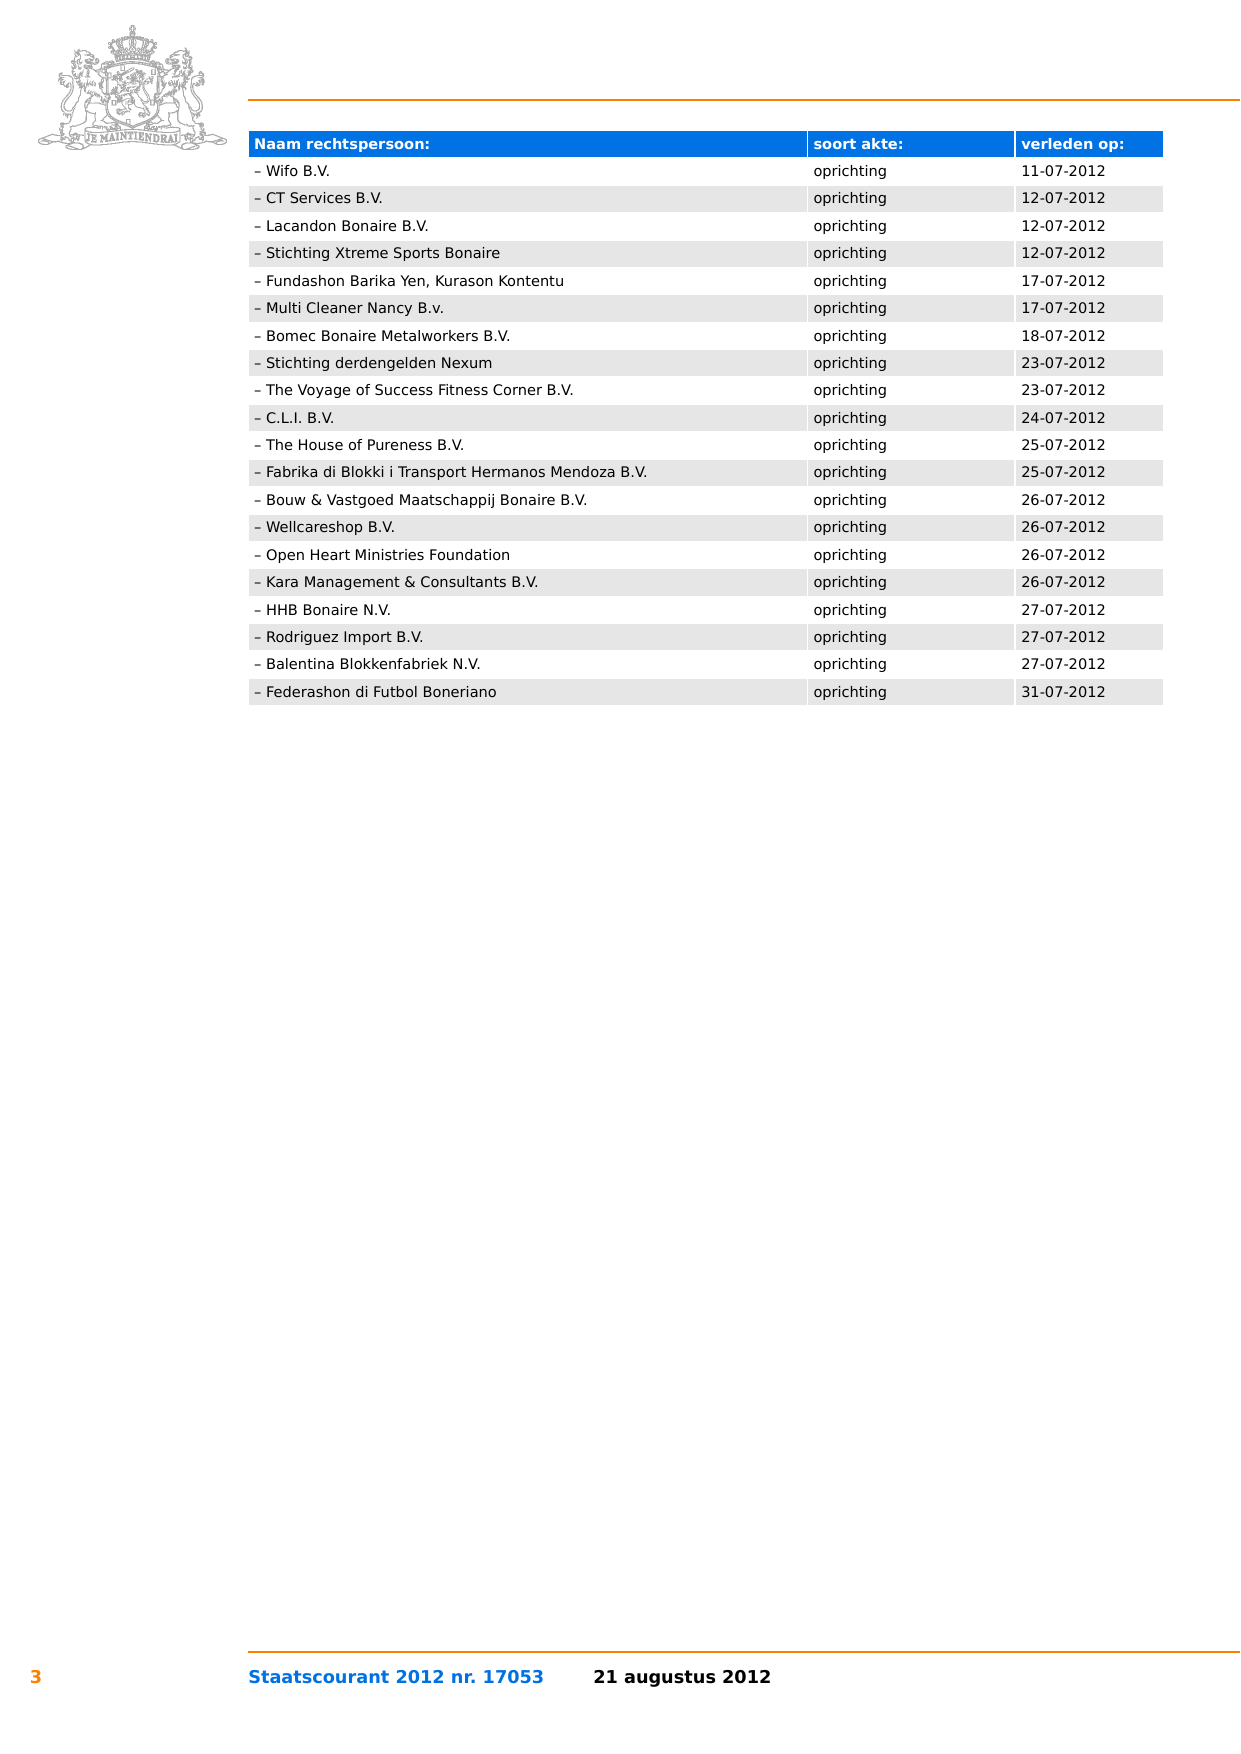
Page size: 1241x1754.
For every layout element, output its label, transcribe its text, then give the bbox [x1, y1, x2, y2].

table_header soort akte: [808, 131, 1014, 157]
table_cell – Stichting Xtreme Sports Bonaire [249, 241, 807, 267]
table_cell – Kara Management & Consultants B.V. [249, 569, 807, 596]
table_cell – HHB Bonaire N.V. [249, 597, 807, 623]
table_cell 27-07-2012 [1016, 624, 1163, 650]
table_header Naam rechtspersoon: [249, 131, 807, 157]
table_cell 25-07-2012 [1016, 432, 1163, 459]
table_cell oprichting [808, 213, 1014, 239]
table_cell 26-07-2012 [1016, 542, 1163, 568]
table_cell – Rodriguez Import B.V. [249, 624, 807, 650]
table_cell – CT Services B.V. [249, 186, 807, 212]
table_cell oprichting [808, 405, 1014, 431]
table_cell 31-07-2012 [1016, 679, 1163, 705]
table_cell 27-07-2012 [1016, 651, 1163, 678]
table_cell – Wellcareshop B.V. [249, 515, 807, 541]
table_cell 11-07-2012 [1016, 158, 1163, 185]
table_cell 12-07-2012 [1016, 241, 1163, 267]
table_cell oprichting [808, 597, 1014, 623]
table_cell 26-07-2012 [1016, 487, 1163, 513]
table_cell – Bomec Bonaire Metalworkers B.V. [249, 323, 807, 349]
table_cell 17-07-2012 [1016, 295, 1163, 322]
table_cell – Fundashon Barika Yen, Kurason Kontentu [249, 268, 807, 294]
table_cell 23-07-2012 [1016, 350, 1163, 376]
table_cell 18-07-2012 [1016, 323, 1163, 349]
table_cell oprichting [808, 542, 1014, 568]
table_cell oprichting [808, 378, 1014, 404]
table_cell – C.L.I. B.V. [249, 405, 807, 431]
table_cell oprichting [808, 295, 1014, 322]
table_cell – The Voyage of Success Fitness Corner B.V. [249, 378, 807, 404]
table_header verleden op: [1016, 131, 1163, 157]
table_cell oprichting [808, 487, 1014, 513]
table_cell 12-07-2012 [1016, 186, 1163, 212]
table_cell oprichting [808, 323, 1014, 349]
table_cell – Bouw & Vastgoed Maatschappij Bonaire B.V. [249, 487, 807, 513]
table_cell oprichting [808, 350, 1014, 376]
table_cell 24-07-2012 [1016, 405, 1163, 431]
table_cell oprichting [808, 432, 1014, 459]
table_cell – Open Heart Ministries Foundation [249, 542, 807, 568]
table_cell 26-07-2012 [1016, 515, 1163, 541]
table_cell – Stichting derdengelden Nexum [249, 350, 807, 376]
table_cell oprichting [808, 268, 1014, 294]
table_cell 25-07-2012 [1016, 460, 1163, 486]
table_cell oprichting [808, 515, 1014, 541]
table_cell – Multi Cleaner Nancy B.v. [249, 295, 807, 322]
table_cell – Federashon di Futbol Boneriano [249, 679, 807, 705]
table_cell – Fabrika di Blokki i Transport Hermanos Mendoza B.V. [249, 460, 807, 486]
table_cell oprichting [808, 651, 1014, 678]
table_cell – Lacandon Bonaire B.V. [249, 213, 807, 239]
table_cell – Wifo B.V. [249, 158, 807, 185]
table_cell oprichting [808, 624, 1014, 650]
table_cell oprichting [808, 679, 1014, 705]
table_cell – The House of Pureness B.V. [249, 432, 807, 459]
table_cell – Balentina Blokkenfabriek N.V. [249, 651, 807, 678]
table_cell oprichting [808, 186, 1014, 212]
table_cell 17-07-2012 [1016, 268, 1163, 294]
picture [38, 25, 227, 150]
table_cell 26-07-2012 [1016, 569, 1163, 596]
table_cell oprichting [808, 241, 1014, 267]
table_cell oprichting [808, 158, 1014, 185]
table_cell oprichting [808, 460, 1014, 486]
table_cell oprichting [808, 569, 1014, 596]
table_cell 12-07-2012 [1016, 213, 1163, 239]
table_cell 23-07-2012 [1016, 378, 1163, 404]
table_cell 27-07-2012 [1016, 597, 1163, 623]
